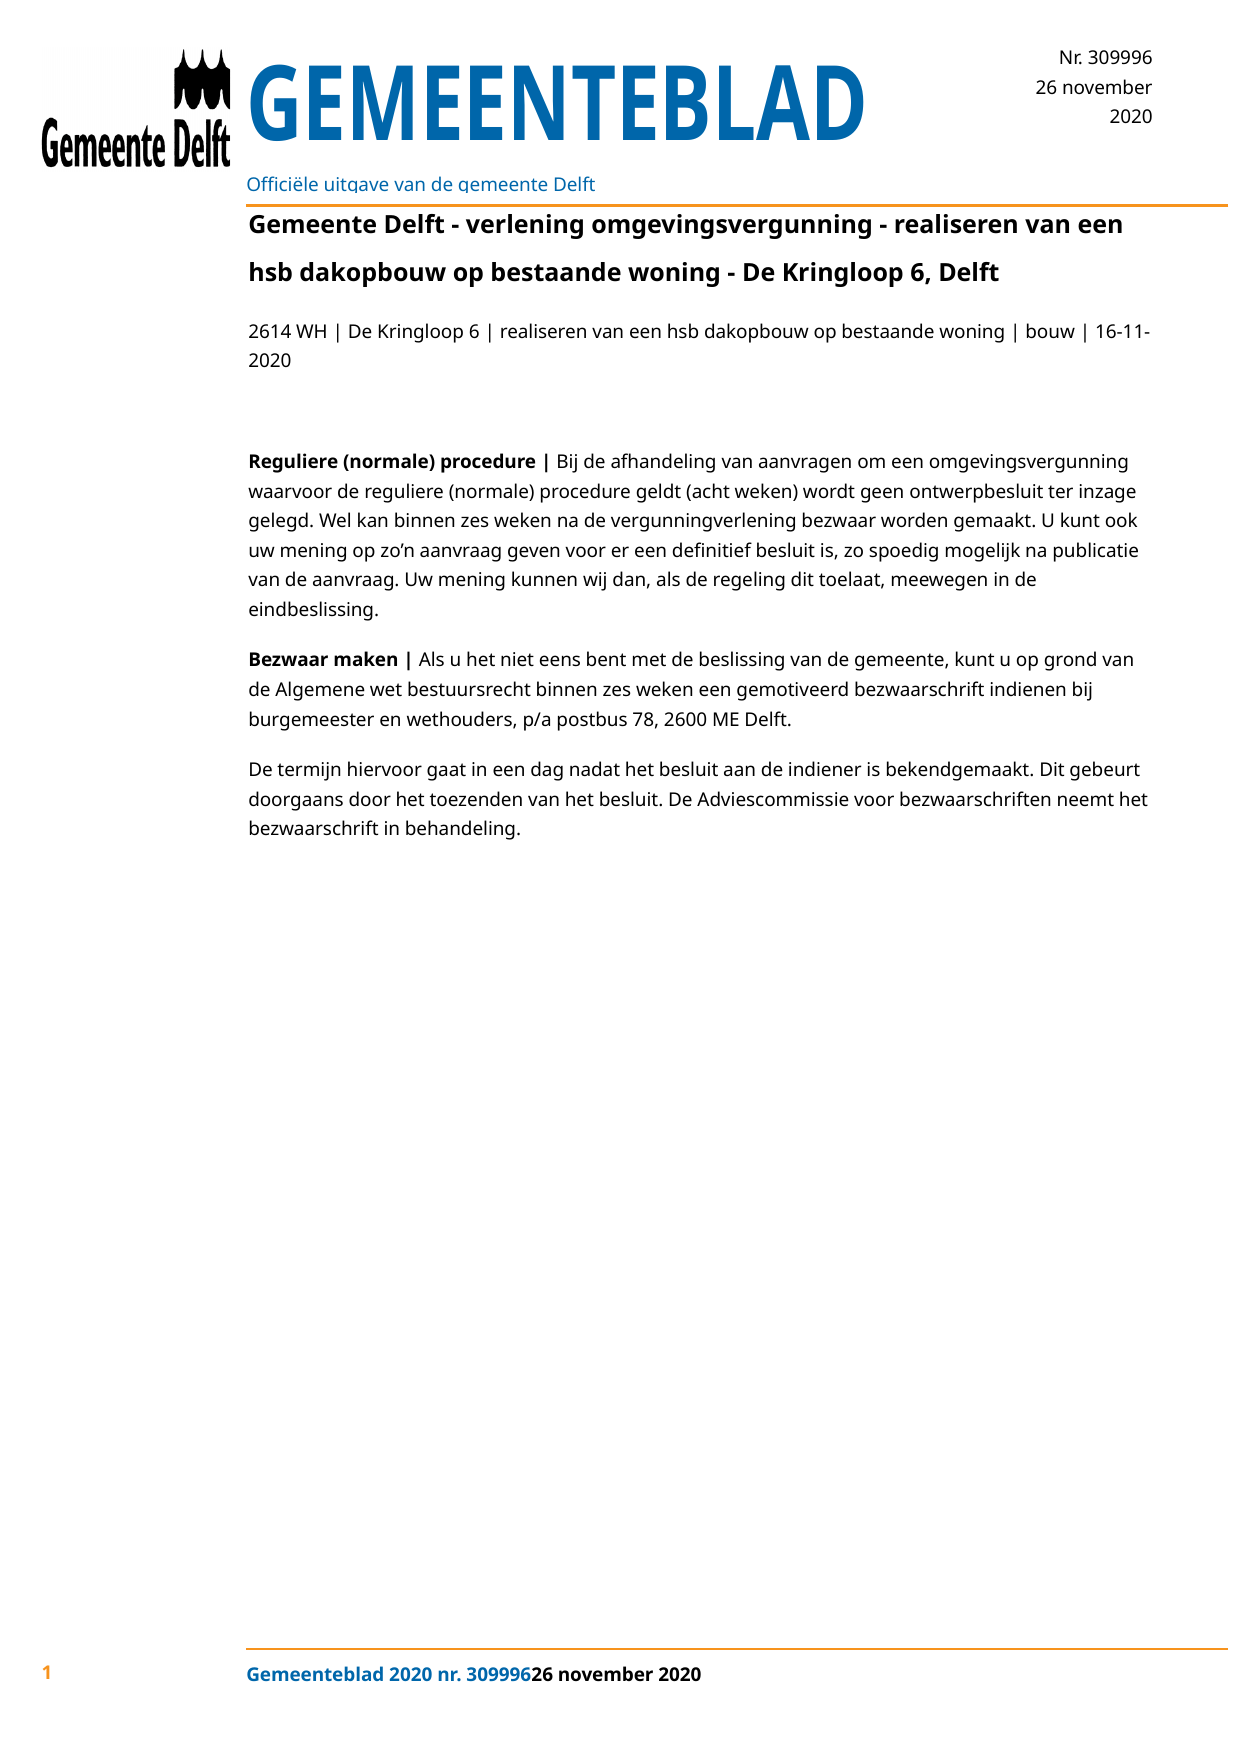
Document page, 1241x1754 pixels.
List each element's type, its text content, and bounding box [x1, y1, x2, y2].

picture [41, 47, 231, 172]
text Bezwaar maken | Als u het niet eens bent met de beslissing van de gemeente, kunt u op grond van de Algemene wet bestuursrecht binnen zes weken een gemotiveerd bezwaarschrift indienen bij burgemeester en wethouders, p/a postbus 78, 2600 ME Delft. [248, 647, 1152, 732]
text Reguliere (normale) procedure | Bij de afhandeling van aanvragen om een omgevingsvergunning waarvoor de reguliere (normale) procedure geldt (acht weken) wordt geen ontwerpbesluit ter inzage gelegd. Wel kan binnen zes weken na de vergunningverlening bezwaar worden gemaakt. U kunt ook uw mening op zo’n aanvraag geven voor er een definitief besluit is, zo spoedig mogelijk na publicatie van de aanvraag. Uw mening kunnen wij dan, als de regeling dit toelaat, meewegen in de eindbeslissing. [248, 448, 1152, 622]
text Gemeente Delft - verlening omgevingsvergunning - realiseren van een hsb dakopbouw op bestaande woning - De Kringloop 6, Delft [248, 207, 1152, 288]
text 2614 WH | De Kringloop 6 | realiseren van een hsb dakopbouw op bestaande woning | bouw | 16-11-2020 [248, 318, 1152, 373]
text De termijn hiervoor gaat in een dag nadat het besluit aan de indiener is bekendgemaakt. Dit gebeurt doorgaans door het toezenden van het besluit. De Adviescommissie voor bezwaarschriften neemt het bezwaarschrift in behandeling. [248, 756, 1152, 841]
